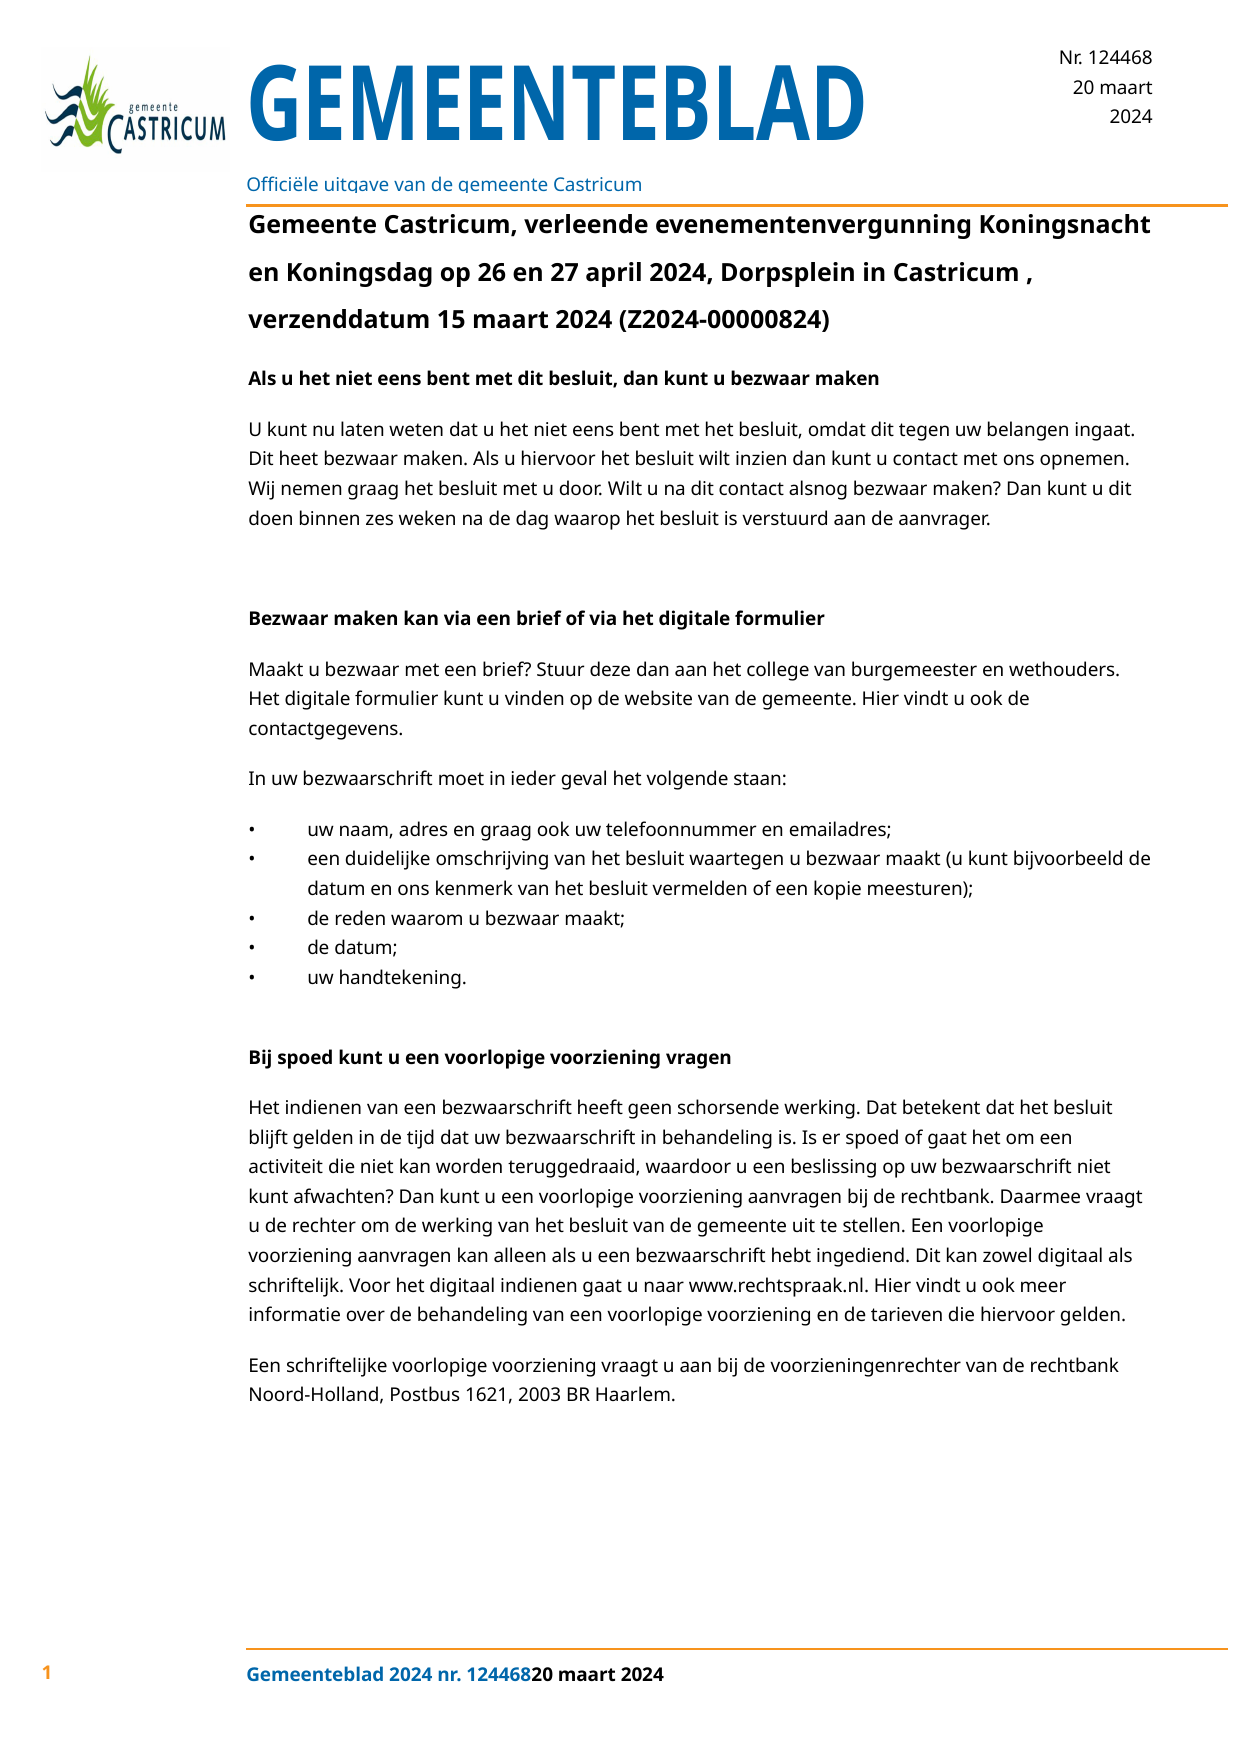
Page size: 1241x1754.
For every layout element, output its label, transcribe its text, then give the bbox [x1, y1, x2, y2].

text Het indienen van een bezwaarschrift heeft geen schorsende werking. Dat betekent dat het besluit blijft gelden in de tijd dat uw bezwaarschrift in behandeling is. Is er spoed of gaat het om een activiteit die niet kan worden teruggedraaid, waardoor u een beslissing op uw bezwaarschrift niet kunt afwachten? Dan kunt u een voorlopige voorziening aanvragen bij de rechtbank. Daarmee vraagt u de rechter om de werking van het besluit van de gemeente uit te stellen. Een voorlopige voorziening aanvragen kan alleen als u een bezwaarschrift hebt ingediend. Dit kan zowel digitaal als schriftelijk. Voor het digitaal indienen gaat u naar www.rechtspraak.nl. Hier vindt u ook meer informatie over de behandeling van een voorlopige voorziening en de tarieven die hiervoor gelden. [248, 1094, 1152, 1327]
text In uw bezwaarschrift moet in ieder geval het volgende staan: [248, 766, 1152, 791]
list de datum; [248, 934, 1152, 960]
text Bezwaar maken kan via een brief of via het digitale formulier [248, 606, 1152, 631]
text Een schriftelijke voorlopige voorziening vraagt u aan bij de voorzieningenrechter van de rechtbank Noord-Holland, Postbus 1621, 2003 BR Haarlem. [248, 1352, 1152, 1407]
list uw naam, adres en graag ook uw telefoonnummer en emailadres; [248, 816, 1152, 842]
text U kunt nu laten weten dat u het niet eens bent met het besluit, omdat dit tegen uw belangen ingaat. Dit heet bezwaar maken. Als u hiervoor het besluit wilt inzien dan kunt u contact met ons opnemen. Wij nemen graag het besluit met u door. Wilt u na dit contact alsnog bezwaar maken? Dan kunt u dit doen binnen zes weken na de dag waarop het besluit is verstuurd aan de aanvrager. [248, 416, 1152, 530]
list de reden waarom u bezwaar maakt; [248, 905, 1152, 930]
text Bij spoed kunt u een voorlopige voorziening vragen [248, 1044, 1152, 1069]
text Maakt u bezwaar met een brief? Stuur deze dan aan het college van burgemeester en wethouders. Het digitale formulier kunt u vinden op de website van de gemeente. Hier vindt u ook de contactgegevens. [248, 656, 1152, 741]
list uw handtekening. [248, 964, 1152, 989]
picture [41, 47, 231, 172]
list een duidelijke omschrijving van het besluit waartegen u bezwaar maakt (u kunt bijvoorbeeld de datum en ons kenmerk van het besluit vermelden of een kopie meesturen); [248, 846, 1152, 901]
text Gemeente Castricum, verleende evenementenvergunning Koningsnacht en Koningsdag op 26 en 27 april 2024, Dorpsplein in Castricum , verzenddatum 15 maart 2024 (Z2024-00000824) [248, 207, 1152, 336]
text Als u het niet eens bent met dit besluit, dan kunt u bezwaar maken [248, 366, 1152, 391]
